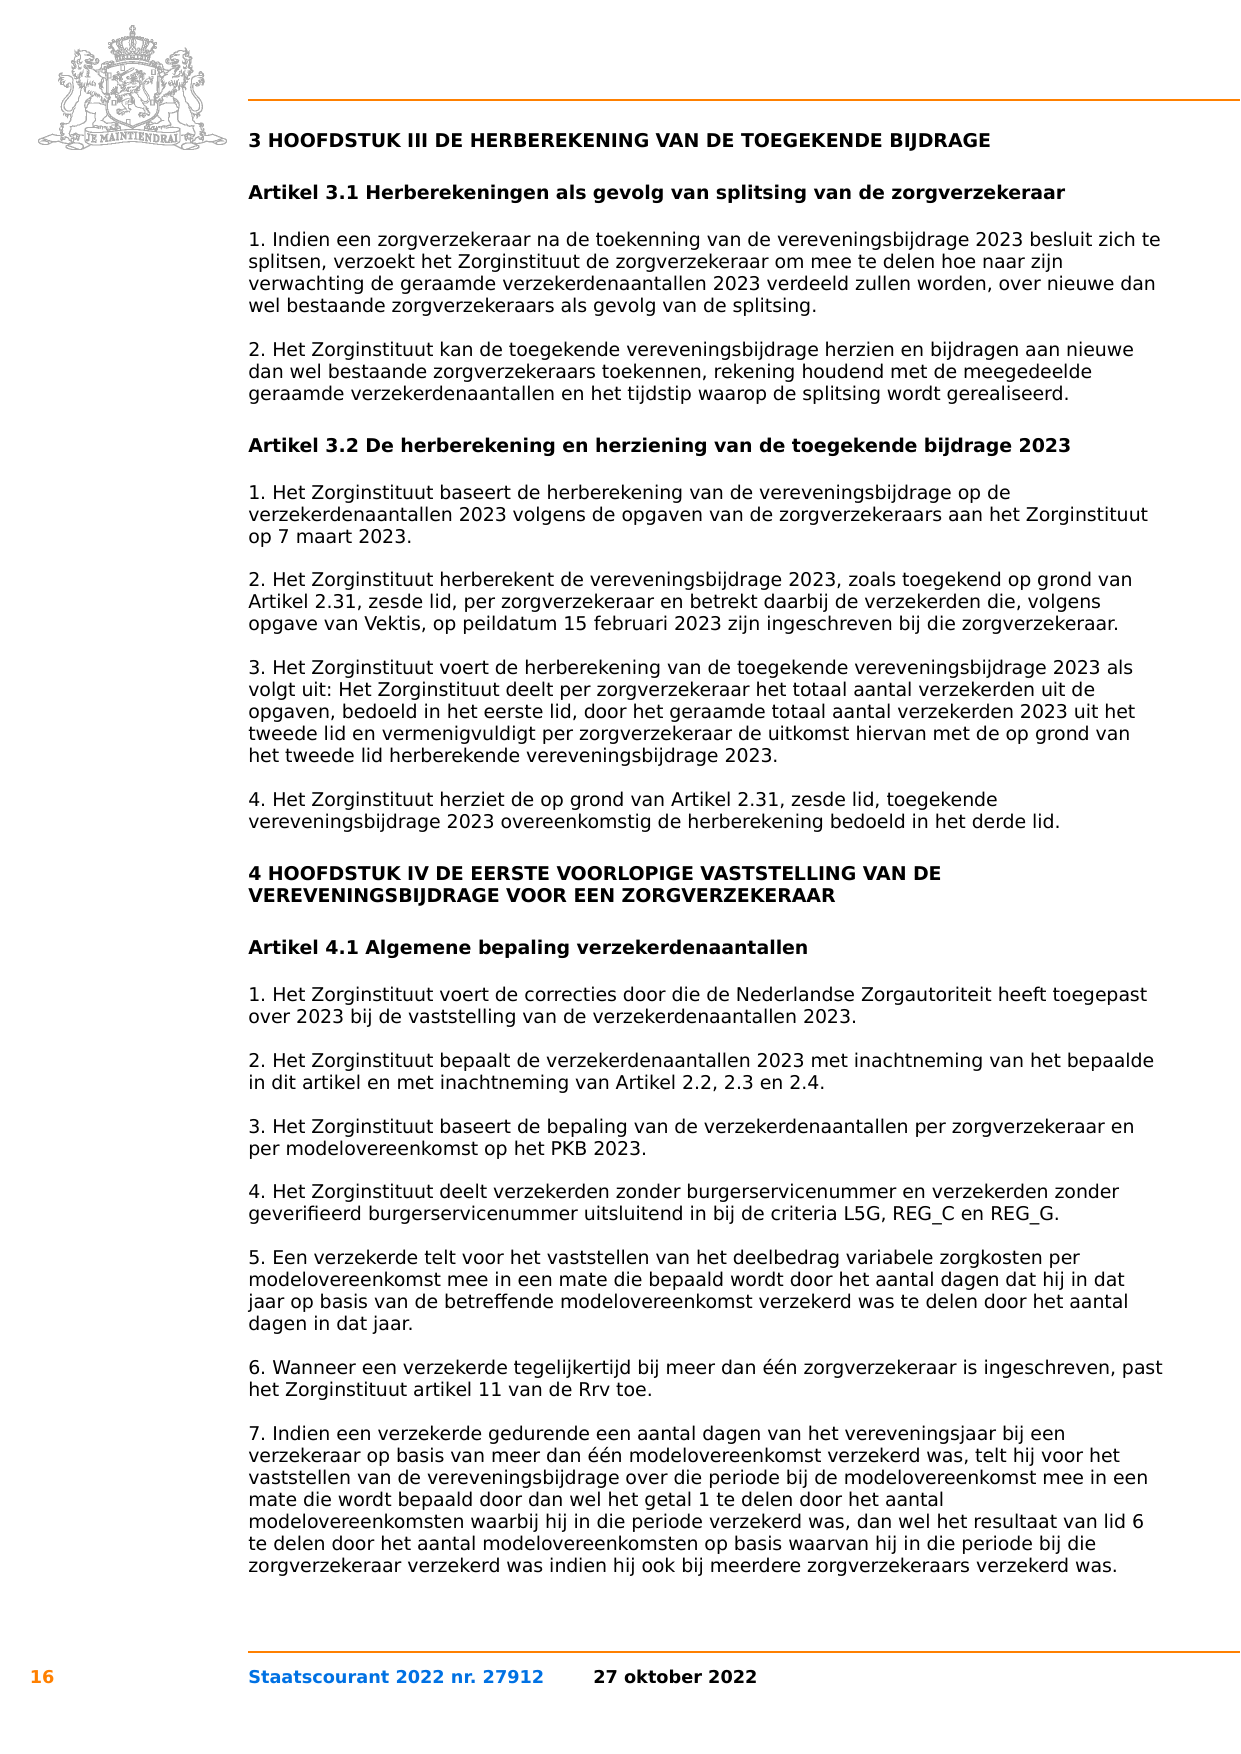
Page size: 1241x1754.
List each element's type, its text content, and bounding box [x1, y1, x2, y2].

picture [38, 25, 227, 150]
text 4. Het Zorginstituut herziet de op grond van Artikel 2.31, zesde lid, toegekende vereveningsbijdrage 2023 overeenkomstig de herberekening bedoeld in het derde lid. [248, 789, 1163, 833]
text 2. Het Zorginstituut bepaalt de verzekerdenaantallen 2023 met inachtneming van het bepaalde in dit artikel en met inachtneming van Artikel 2.2, 2.3 en 2.4. [248, 1050, 1163, 1094]
text 5. Een verzekerde telt voor het vaststellen van het deelbedrag variabele zorgkosten per modelovereenkomst mee in een mate die bepaald wordt door het aantal dagen dat hij in dat jaar op basis van de betreffende modelovereenkomst verzekerd was te delen door het aantal dagen in dat jaar. [248, 1247, 1163, 1335]
text 6. Wanneer een verzekerde tegelijkertijd bij meer dan één zorgverzekeraar is ingeschreven, past het Zorginstituut artikel 11 van de Rrv toe. [248, 1357, 1163, 1401]
text 1. Het Zorginstituut baseert de herberekening van de vereveningsbijdrage op de verzekerdenaantallen 2023 volgens de opgaven van de zorgverzekeraars aan het Zorginstituut op 7 maart 2023. [248, 482, 1163, 547]
text 4. Het Zorginstituut deelt verzekerden zonder burgerservicenummer en verzekerden zonder geverifieerd burgerservicenummer uitsluitend in bij de criteria L5G, REG_C en REG_G. [248, 1181, 1163, 1225]
text 3. Het Zorginstituut baseert de bepaling van de verzekerdenaantallen per zorgverzekeraar en per modelovereenkomst op het PKB 2023. [248, 1116, 1163, 1159]
subtitle Artikel 3.2 De herberekening en herziening van de toegekende bijdrage 2023 [248, 434, 1163, 457]
text 1. Het Zorginstituut voert de correcties door die de Nederlandse Zorgautoriteit heeft toegepast over 2023 bij de vaststelling van de verzekerdenaantallen 2023. [248, 984, 1163, 1028]
text 7. Indien een verzekerde gedurende een aantal dagen van het vereveningsjaar bij een verzekeraar op basis van meer dan één modelovereenkomst verzekerd was, telt hij voor het vaststellen van de vereveningsbijdrage over die periode bij de modelovereenkomst mee in een mate die wordt bepaald door dan wel het getal 1 te delen door het aantal modelovereenkomsten waarbij hij in die periode verzekerd was, dan wel het resultaat van lid 6 te delen door het aantal modelovereenkomsten op basis waarvan hij in die periode bij die zorgverzekeraar verzekerd was indien hij ook bij meerdere zorgverzekeraars verzekerd was. [248, 1423, 1163, 1577]
text 3. Het Zorginstituut voert de herberekening van de toegekende vereveningsbijdrage 2023 als volgt uit: Het Zorginstituut deelt per zorgverzekeraar het totaal aantal verzekerden uit de opgaven, bedoeld in het eerste lid, door het geraamde totaal aantal verzekerden 2023 uit het tweede lid en vermenigvuldigt per zorgverzekeraar de uitkomst hiervan met de op grond van het tweede lid herberekende vereveningsbijdrage 2023. [248, 657, 1163, 767]
text 2. Het Zorginstituut kan de toegekende vereveningsbijdrage herzien en bijdragen aan nieuwe dan wel bestaande zorgverzekeraars toekennen, rekening houdend met de meegedeelde geraamde verzekerdenaantallen en het tijdstip waarop de splitsing wordt gerealiseerd. [248, 339, 1163, 404]
text 2. Het Zorginstituut herberekent de vereveningsbijdrage 2023, zoals toegekend op grond van Artikel 2.31, zesde lid, per zorgverzekeraar en betrekt daarbij de verzekerden die, volgens opgave van Vektis, op peildatum 15 februari 2023 zijn ingeschreven bij die zorgverzekeraar. [248, 569, 1163, 635]
text 1. Indien een zorgverzekeraar na de toekenning van de vereveningsbijdrage 2023 besluit zich te splitsen, verzoekt het Zorginstituut de zorgverzekeraar om mee te delen hoe naar zijn verwachting de geraamde verzekerdenaantallen 2023 verdeeld zullen worden, over nieuwe dan wel bestaande zorgverzekeraars als gevolg van de splitsing. [248, 229, 1163, 317]
subtitle Artikel 3.1 Herberekeningen als gevolg van splitsing van de zorgverzekeraar [248, 182, 1163, 204]
subtitle Artikel 4.1 Algemene bepaling verzekerdenaantallen [248, 937, 1163, 959]
subtitle 3 HOOFDSTUK III DE HERBEREKENING VAN DE TOEGEKENDE BIJDRAGE [248, 130, 1163, 152]
subtitle 4 HOOFDSTUK IV DE EERSTE VOORLOPIGE VASTSTELLING VAN DE VEREVENINGSBIJDRAGE VOOR EEN ZORGVERZEKERAAR [248, 863, 1163, 907]
